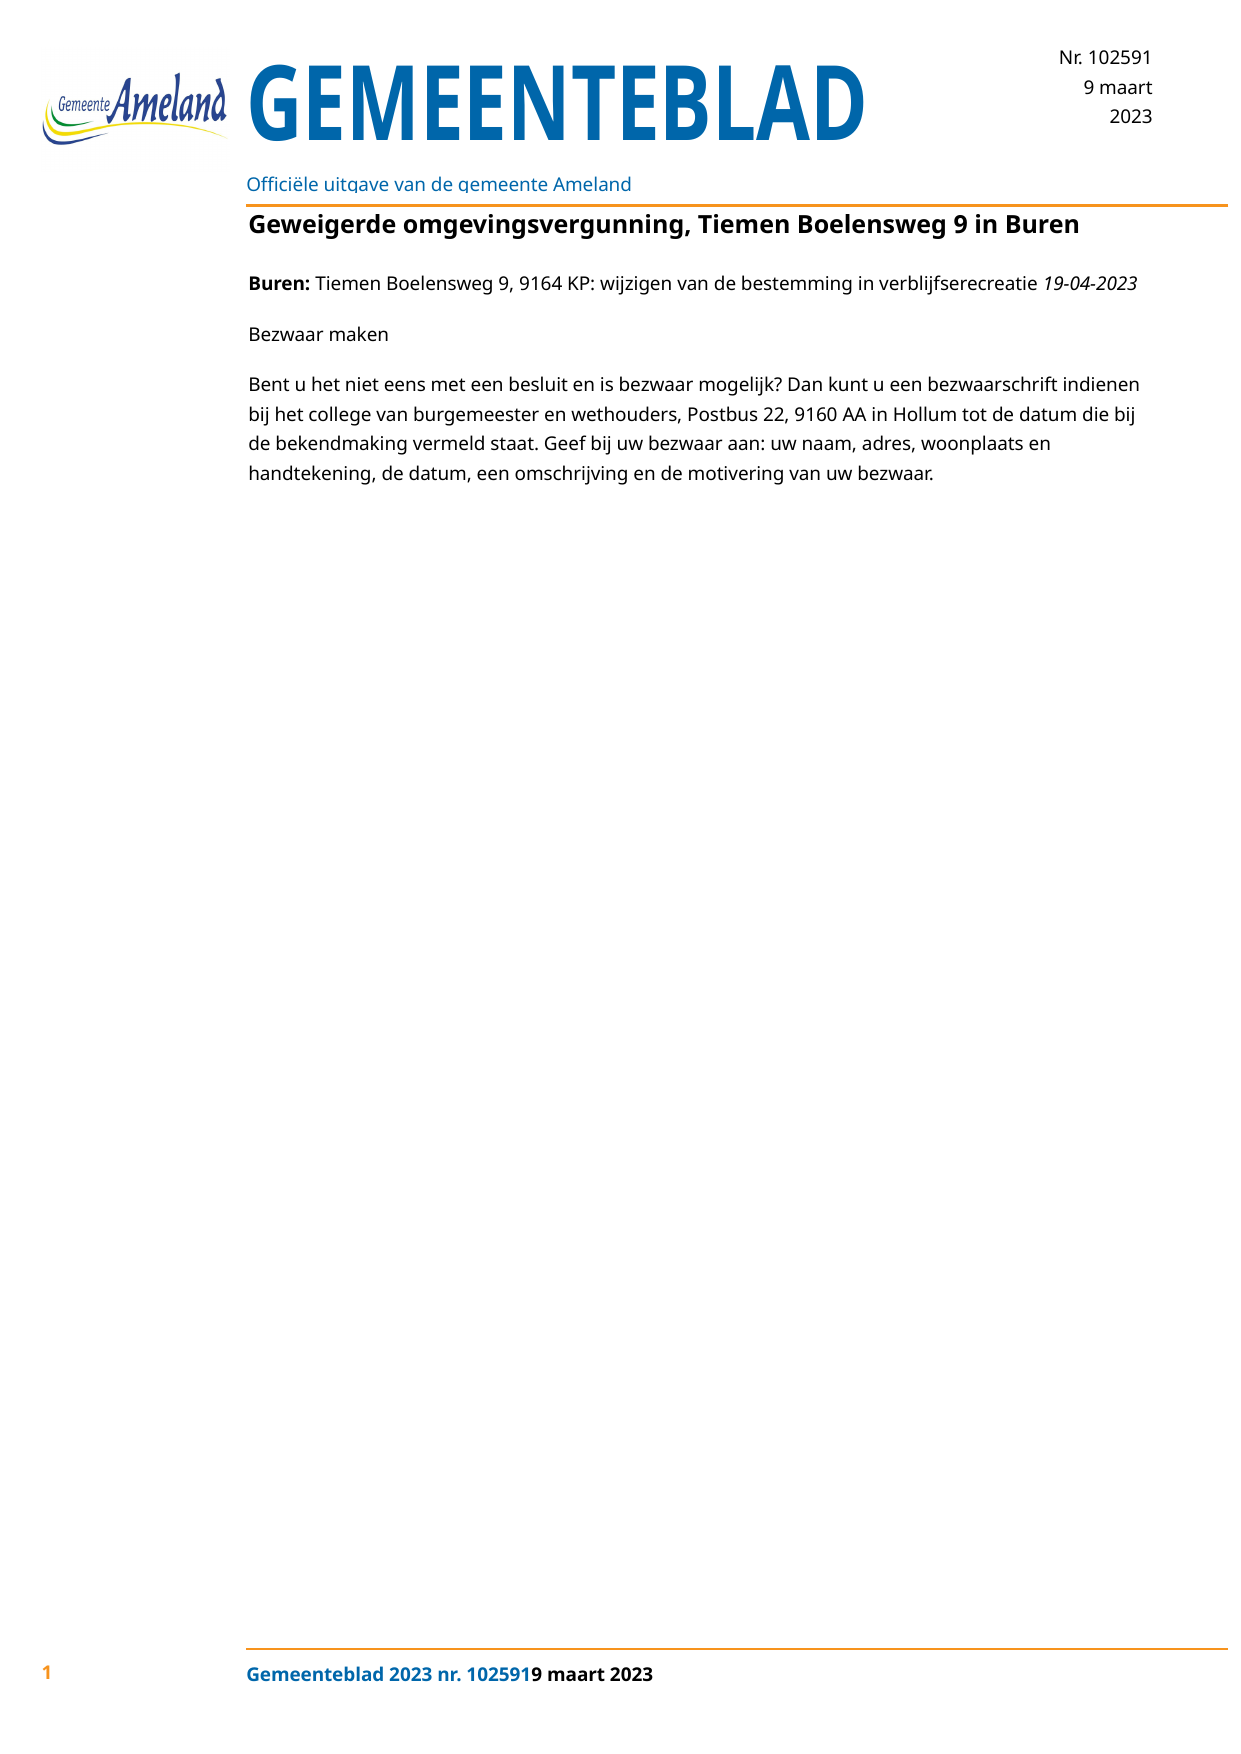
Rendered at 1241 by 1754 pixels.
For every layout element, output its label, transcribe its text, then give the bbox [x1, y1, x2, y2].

text Geweigerde omgevingsvergunning, Tiemen Boelensweg 9 in Buren [248, 207, 1152, 241]
text Bent u het niet eens met een besluit en is bezwaar mogelijk? Dan kunt u een bezwaarschrift indienen bij het college van burgemeester en wethouders, Postbus 22, 9160 AA in Hollum tot de datum die bij de bekendmaking vermeld staat. Geef bij uw bezwaar aan: uw naam, adres, woonplaats en handtekening, de datum, een omschrijving en de motivering van uw bezwaar. [248, 371, 1152, 486]
text Bezwaar maken [248, 321, 1152, 346]
text Buren: Tiemen Boelensweg 9, 9164 KP: wijzigen van de bestemming in verblijfserecreatie 19-04-2023 [248, 270, 1152, 296]
picture [41, 47, 231, 172]
